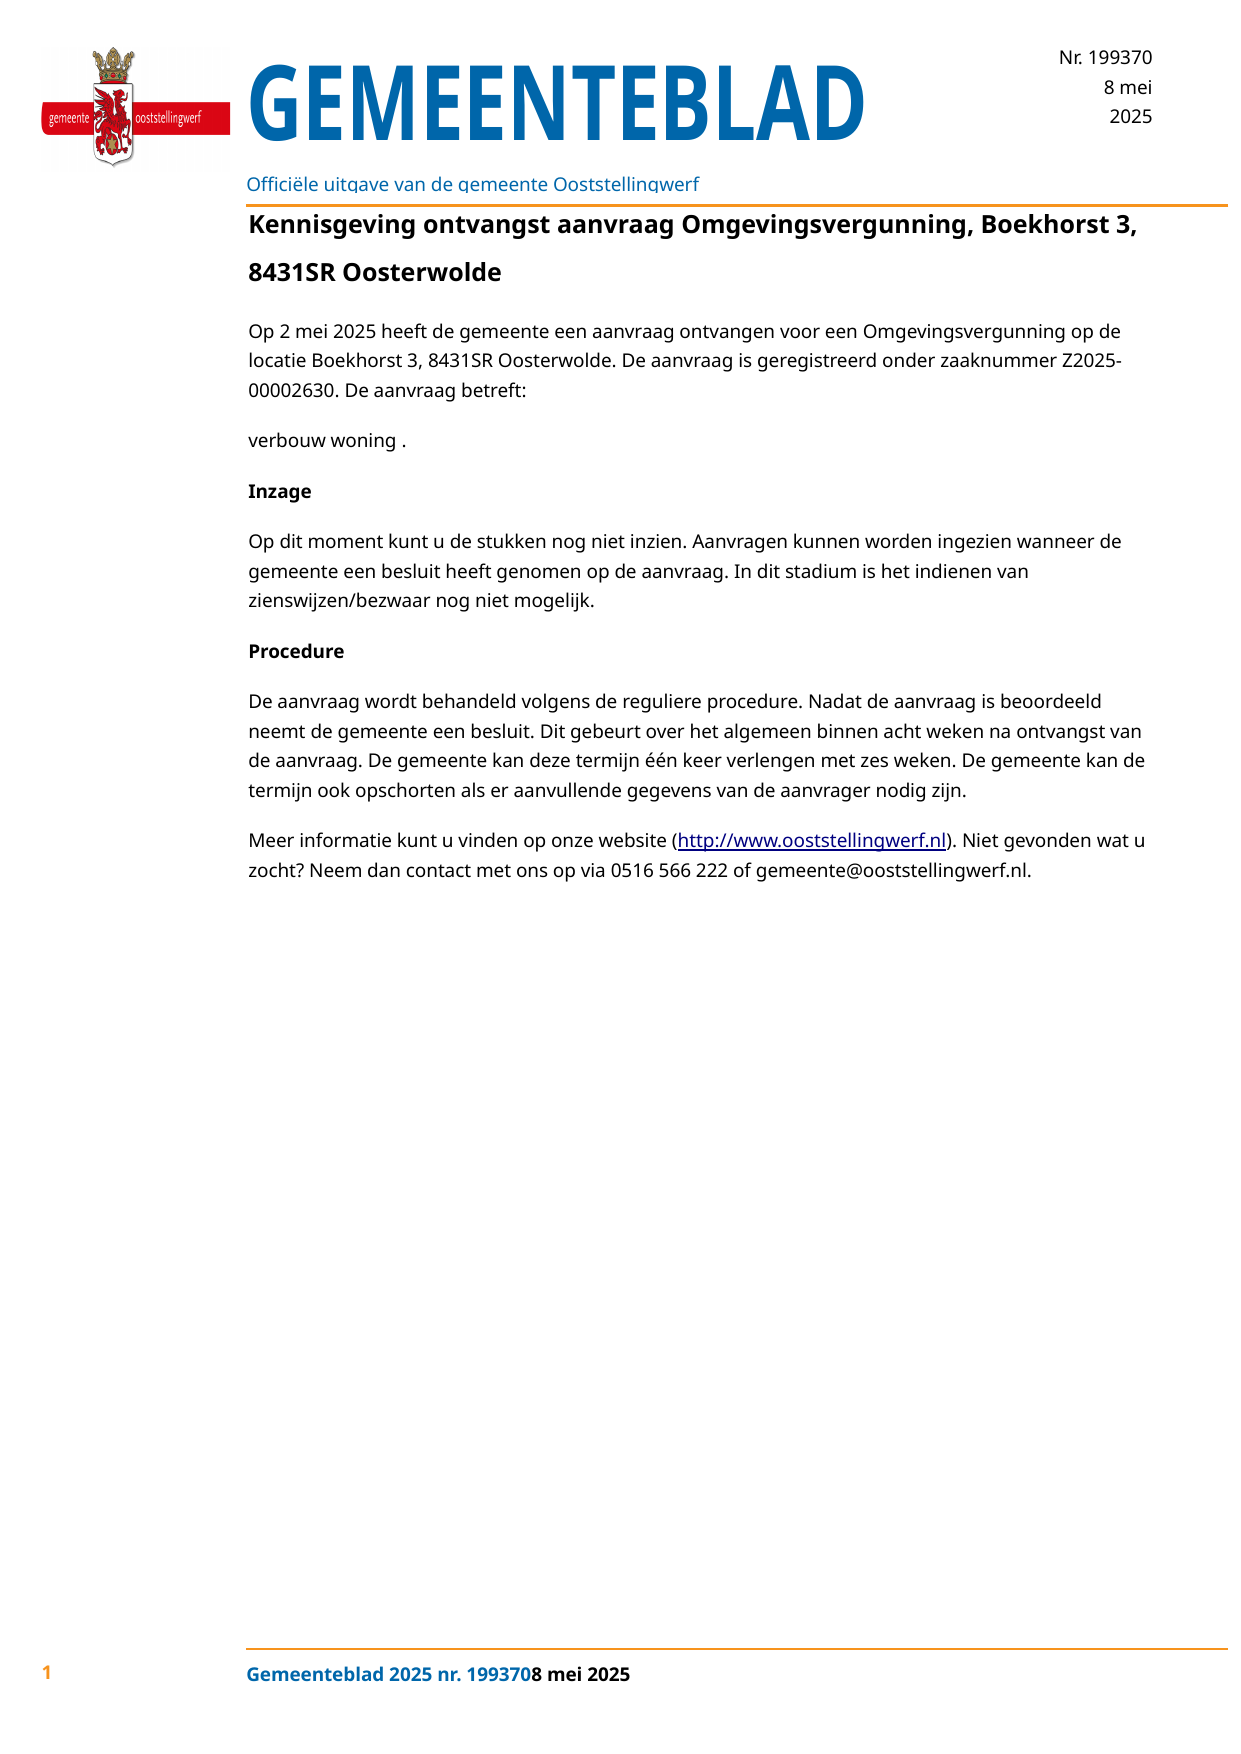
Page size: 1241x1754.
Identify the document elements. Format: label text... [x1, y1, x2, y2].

text Kennisgeving ontvangst aanvraag Omgevingsvergunning, Boekhorst 3, 8431SR Oosterwolde [248, 207, 1152, 288]
text verbouw woning . [248, 427, 1152, 453]
text Op dit moment kunt u de stukken nog niet inzien. Aanvragen kunnen worden ingezien wanneer de gemeente een besluit heeft genomen op de aanvraag. In dit stadium is het indienen van zienswijzen/bezwaar nog niet mogelijk. [248, 528, 1152, 613]
text Procedure [248, 638, 1152, 664]
text De aanvraag wordt behandeld volgens de reguliere procedure. Nadat de aanvraag is beoordeeld neemt de gemeente een besluit. Dit gebeurt over het algemeen binnen acht weken na ontvangst van de aanvraag. De gemeente kan deze termijn één keer verlengen met zes weken. De gemeente kan de termijn ook opschorten als er aanvullende gegevens van de aanvrager nodig zijn. [248, 688, 1152, 803]
picture [41, 47, 231, 172]
text Inzage [248, 478, 1152, 504]
text Op 2 mei 2025 heeft de gemeente een aanvraag ontvangen voor een Omgevingsvergunning op de locatie Boekhorst 3, 8431SR Oosterwolde. De aanvraag is geregistreerd onder zaaknummer Z2025-00002630. De aanvraag betreft: [248, 318, 1152, 403]
text Meer informatie kunt u vinden op onze website (http://www.ooststellingwerf.nl). Niet gevonden wat u zocht? Neem dan contact met ons op via 0516 566 222 of gemeente@ooststellingwerf.nl. [248, 827, 1152, 883]
